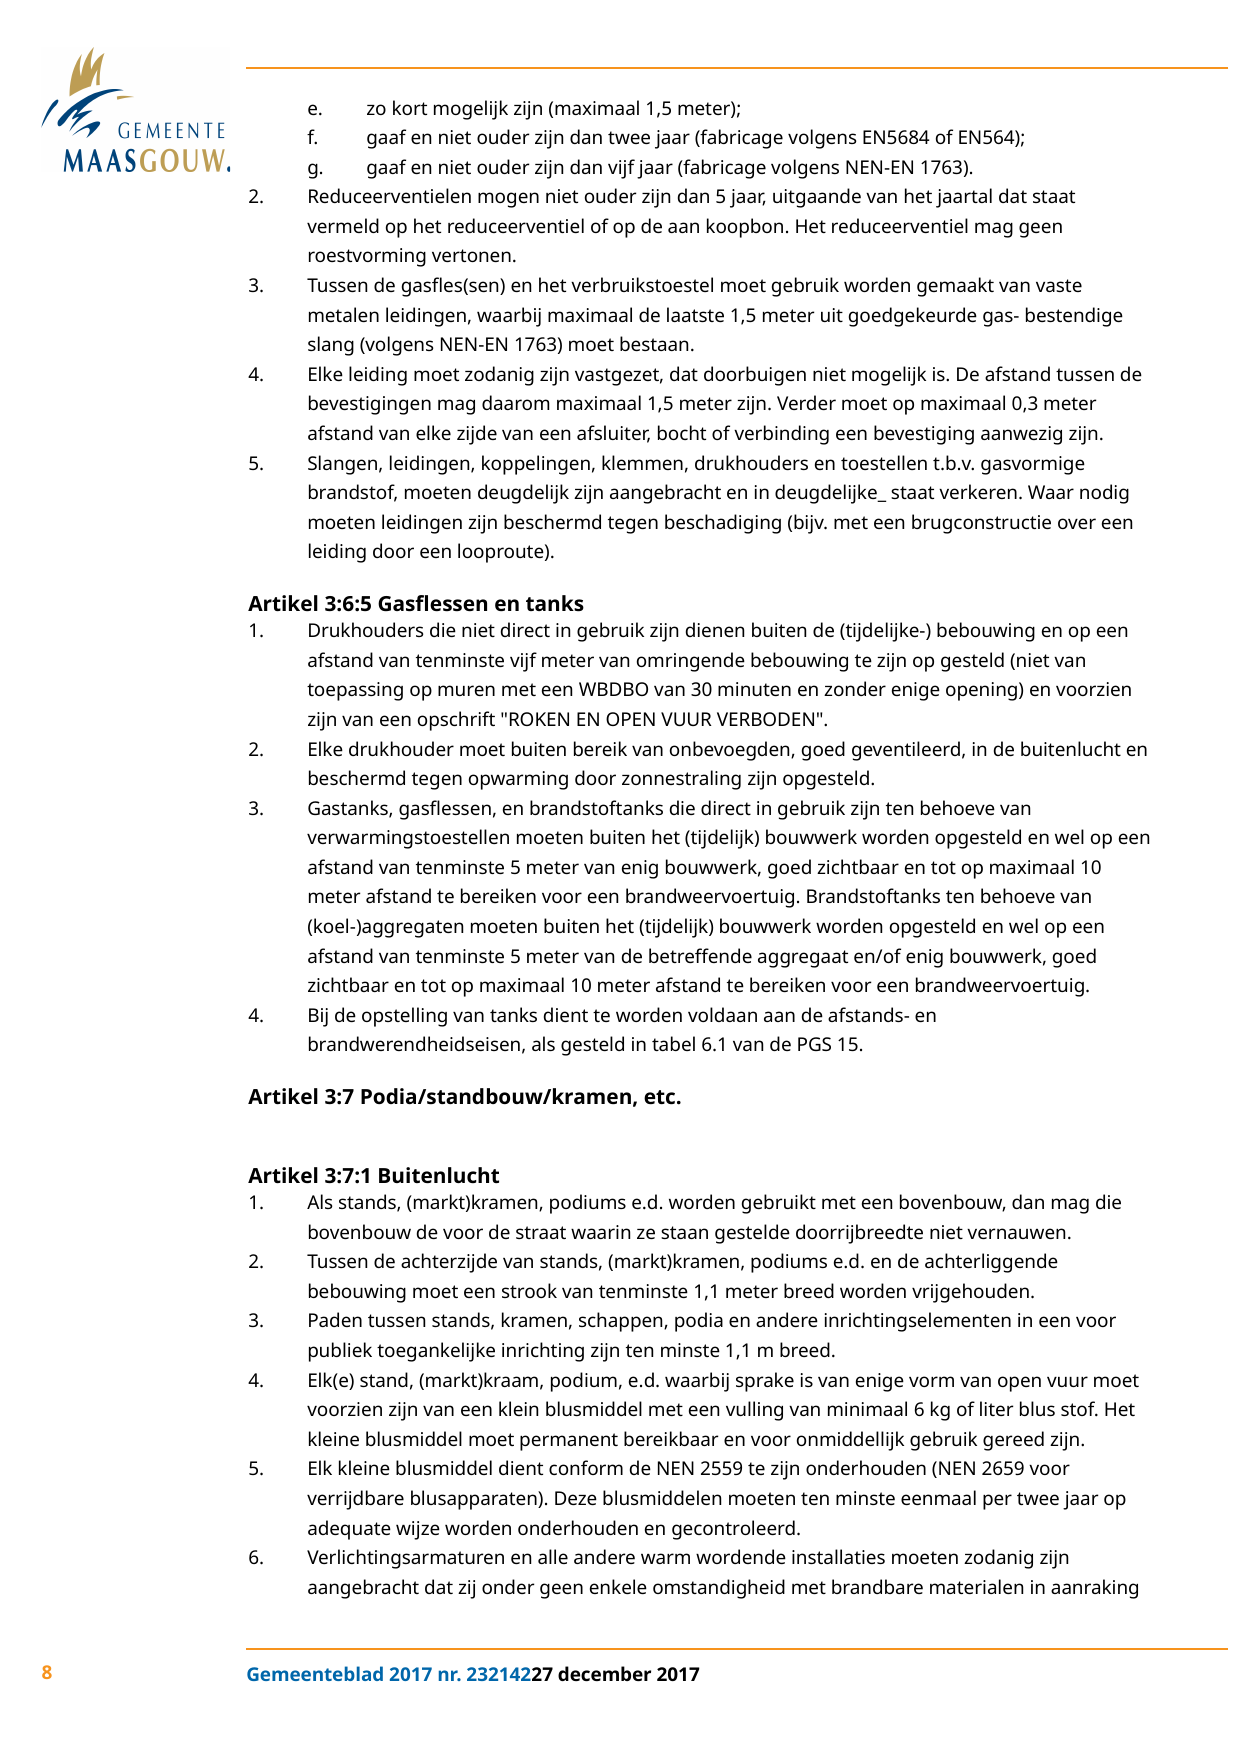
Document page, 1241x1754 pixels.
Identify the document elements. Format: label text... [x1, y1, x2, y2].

text Artikel 3:7:1 Buitenlucht [248, 1161, 1152, 1189]
list Elke leiding moet zodanig zijn vastgezet, dat doorbuigen niet mogelijk is. De afstand tussen de bevestigingen mag daarom maximaal 1,5 meter zijn. Verder moet op maximaal 0,3 meter afstand van elke zijde van een afsluiter, bocht of verbinding een bevestiging aanwezig zijn. [248, 361, 1152, 446]
list Elk(e) stand, (markt)kraam, podium, e.d. waarbij sprake is van enige vorm van open vuur moet voorzien zijn van een klein blusmiddel met een vulling van minimaal 6 kg of liter blus stof. Het kleine blusmiddel moet permanent bereikbaar en voor onmiddellijk gebruik gereed zijn. [248, 1367, 1152, 1452]
list Slangen, leidingen, koppelingen, klemmen, drukhouders en toestellen t.b.v. gasvormige brandstof, moeten deugdelijk zijn aangebracht en in deugdelijke_ staat verkeren. Waar nodig moeten leidingen zijn beschermd tegen beschadiging (bijv. met een brugconstructie over een leiding door een looproute). [248, 450, 1152, 564]
list Als stands, (markt)kramen, podiums e.d. worden gebruikt met een bovenbouw, dan mag die bovenbouw de voor de straat waarin ze staan gestelde doorrijbreedte niet vernauwen. [248, 1189, 1152, 1244]
picture [41, 47, 231, 172]
list Reduceerventielen mogen niet ouder zijn dan 5 jaar, uitgaande van het jaartal dat staat vermeld op het reduceerventiel of op de aan koopbon. Het reduceerventiel mag geen roestvorming vertonen. [248, 183, 1152, 268]
list Elk kleine blusmiddel dient conform de NEN 2559 te zijn onderhouden (NEN 2659 voor verrijdbare blusapparaten). Deze blusmiddelen moeten ten minste eenmaal per twee jaar op adequate wijze worden onderhouden en gecontroleerd. [248, 1456, 1152, 1540]
list gaaf en niet ouder zijn dan vijf jaar (fabricage volgens NEN-EN 1763). [307, 154, 1152, 180]
list Tussen de achterzijde van stands, (markt)kramen, podiums e.d. en de achterliggende bebouwing moet een strook van tenminste 1,1 meter breed worden vrijgehouden. [248, 1248, 1152, 1304]
list Drukhouders die niet direct in gebruik zijn dienen buiten de (tijdelijke-) bebouwing en op een afstand van tenminste vijf meter van omringende bebouwing te zijn op gesteld (niet van toepassing op muren met een WBDBO van 30 minuten en zonder enige opening) en voorzien zijn van een opschrift "ROKEN EN OPEN VUUR VERBODEN". [248, 617, 1152, 732]
list gaaf en niet ouder zijn dan twee jaar (fabricage volgens EN5684 of EN564); [307, 124, 1152, 150]
text Artikel 3:7 Podia/standbouw/kramen, etc. [248, 1082, 1152, 1110]
list Bij de opstelling van tanks dient te worden voldaan aan de afstands- en brandwerendheidseisen, als gesteld in tabel 6.1 van de PGS 15. [248, 1002, 1152, 1057]
list Tussen de gasfles(sen) en het verbruikstoestel moet gebruik worden gemaakt van vaste metalen leidingen, waarbij maximaal de laatste 1,5 meter uit goedgekeurde gas- bestendige slang (volgens NEN-EN 1763) moet bestaan. [248, 272, 1152, 357]
text Artikel 3:6:5 Gasflessen en tanks [248, 589, 1152, 617]
list zo kort mogelijk zijn (maximaal 1,5 meter); [307, 95, 1152, 121]
list Elke drukhouder moet buiten bereik van onbevoegden, goed geventileerd, in de buitenlucht en beschermd tegen opwarming door zonnestraling zijn opgesteld. [248, 736, 1152, 791]
list Gastanks, gasflessen, en brandstoftanks die direct in gebruik zijn ten behoeve van verwarmingstoestellen moeten buiten het (tijdelijk) bouwwerk worden opgesteld en wel op een afstand van tenminste 5 meter van enig bouwwerk, goed zichtbaar en tot op maximaal 10 meter afstand te bereiken voor een brandweervoertuig. Brandstoftanks ten behoeve van (koel-)aggregaten moeten buiten het (tijdelijk) bouwwerk worden opgesteld en wel op een afstand van tenminste 5 meter van de betreffende aggregaat en/of enig bouwwerk, goed zichtbaar en tot op maximaal 10 meter afstand te bereiken voor een brandweervoertuig. [248, 795, 1152, 998]
list Verlichtingsarmaturen en alle andere warm wordende installaties moeten zodanig zijn aangebracht dat zij onder geen enkele omstandigheid met brandbare materialen in aanraking [248, 1544, 1152, 1599]
list Paden tussen stands, kramen, schappen, podia en andere inrichtingselementen in een voor publiek toegankelijke inrichting zijn ten minste 1,1 m breed. [248, 1308, 1152, 1363]
